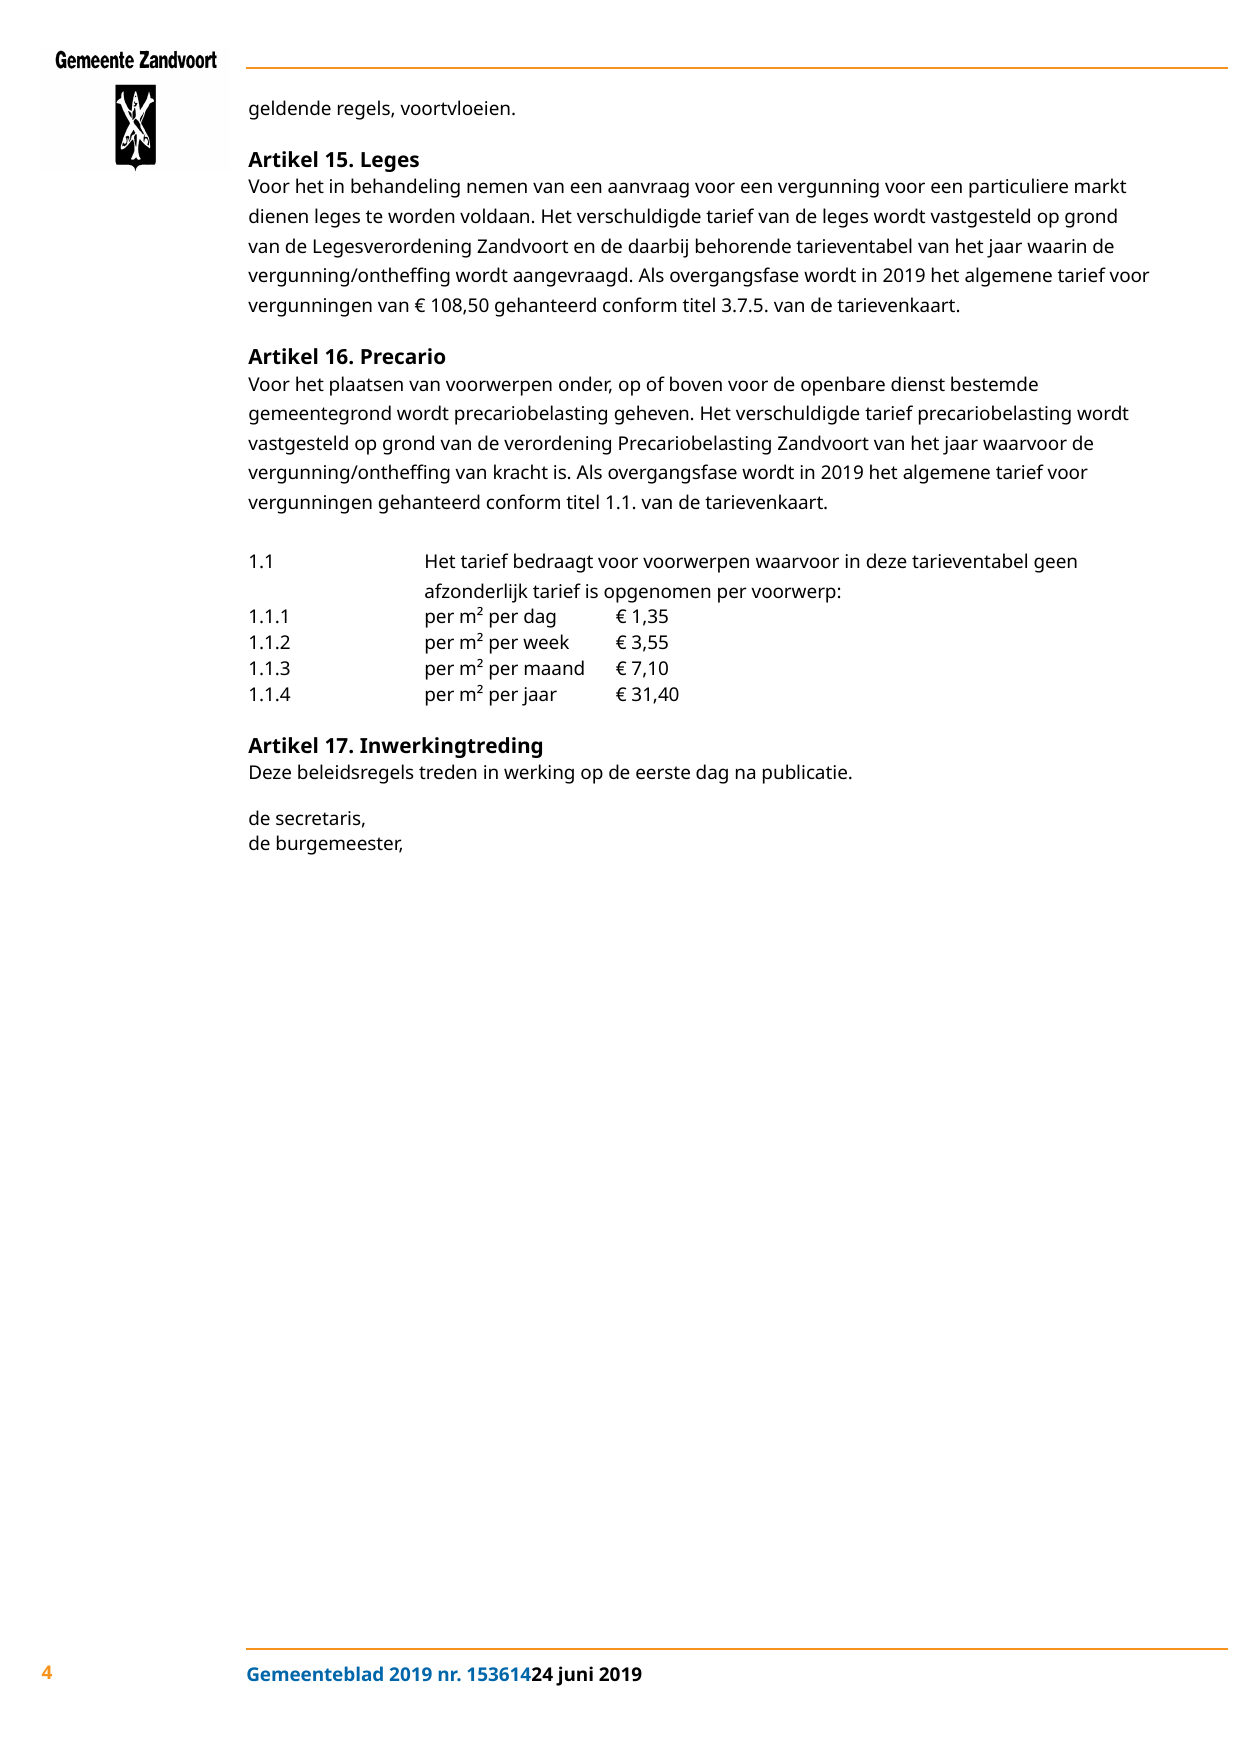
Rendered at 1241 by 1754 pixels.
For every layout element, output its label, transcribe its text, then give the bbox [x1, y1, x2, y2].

text geldende regels, voortvloeien. [248, 95, 1152, 121]
picture [41, 47, 231, 172]
text Artikel 15. Leges [248, 145, 1152, 174]
table_cell per m² per jaar [424, 681, 616, 707]
table_cell € 31,40 [616, 681, 1152, 707]
table_cell 1.1.3 [248, 655, 424, 681]
table_cell per m² per week [424, 630, 616, 655]
table_cell 1.1.2 [248, 630, 424, 655]
table_header Het tarief bedraagt voor voorwerpen waarvoor in deze tarieventabel geen afzonderlijk tarief is opgenomen per voorwerp: [424, 549, 1152, 604]
text Artikel 17. Inwerkingtreding [248, 731, 1152, 759]
table_cell € 3,55 [616, 630, 1152, 655]
table_cell per m² per dag [424, 604, 616, 629]
text de secretaris, [248, 805, 1152, 831]
text Voor het in behandeling nemen van een aanvraag voor een vergunning voor een particuliere markt dienen leges te worden voldaan. Het verschuldigde tarief van de leges wordt vastgesteld op grond van de Legesverordening Zandvoort en de daarbij behorende tarieventabel van het jaar waarin de vergunning/ontheffing wordt aangevraagd. Als overgangsfase wordt in 2019 het algemene tarief voor vergunningen van € 108,50 gehanteerd conform titel 3.7.5. van de tarievenkaart. [248, 174, 1152, 318]
table_cell 1.1.1 [248, 604, 424, 629]
text Artikel 16. Precario [248, 342, 1152, 371]
text de burgemeester, [248, 831, 1152, 856]
table_cell per m² per maand [424, 655, 616, 681]
text Deze beleidsregels treden in werking op de eerste dag na publicatie. [248, 759, 1152, 785]
table_header 1.1 [248, 549, 424, 604]
table_cell 1.1.4 [248, 681, 424, 707]
table_cell € 7,10 [616, 655, 1152, 681]
text Voor het plaatsen van voorwerpen onder, op of boven voor de openbare dienst bestemde gemeentegrond wordt precariobelasting geheven. Het verschuldigde tarief precariobelasting wordt vastgesteld op grond van de verordening Precariobelasting Zandvoort van het jaar waarvoor de vergunning/ontheffing van kracht is. Als overgangsfase wordt in 2019 het algemene tarief voor vergunningen gehanteerd conform titel 1.1. van de tarievenkaart. [248, 371, 1152, 515]
table_cell € 1,35 [616, 604, 1152, 629]
